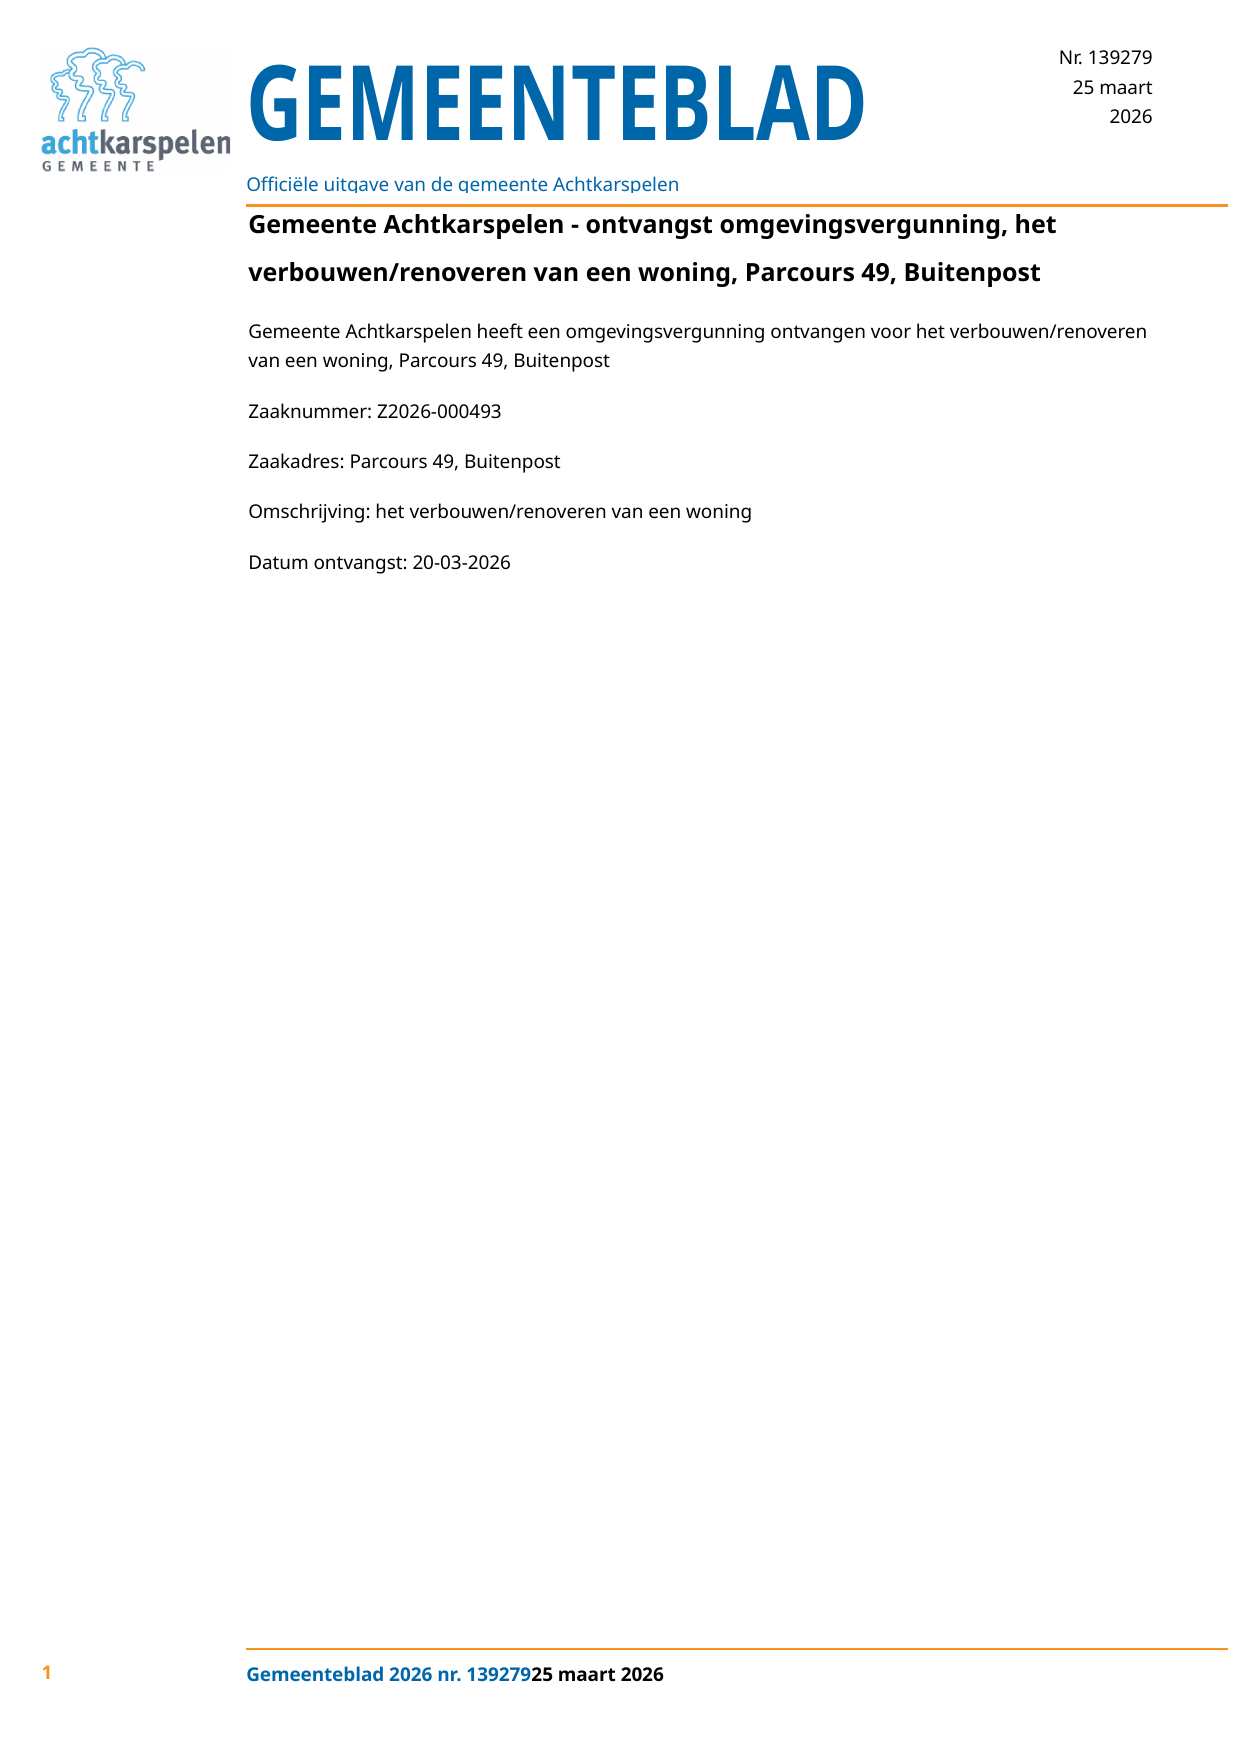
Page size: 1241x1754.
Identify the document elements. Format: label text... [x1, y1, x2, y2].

text Zaaknummer: Z2026-000493 [248, 398, 1152, 424]
text Datum ontvangst: 20-03-2026 [248, 549, 1152, 575]
text Zaakadres: Parcours 49, Buitenpost [248, 448, 1152, 474]
picture [41, 47, 231, 172]
text Gemeente Achtkarspelen heeft een omgevingsvergunning ontvangen voor het verbouwen/renoveren van een woning, Parcours 49, Buitenpost [248, 318, 1152, 373]
text Omschrijving: het verbouwen/renoveren van een woning [248, 499, 1152, 524]
text Gemeente Achtkarspelen - ontvangst omgevingsvergunning, het verbouwen/renoveren van een woning, Parcours 49, Buitenpost [248, 207, 1152, 288]
